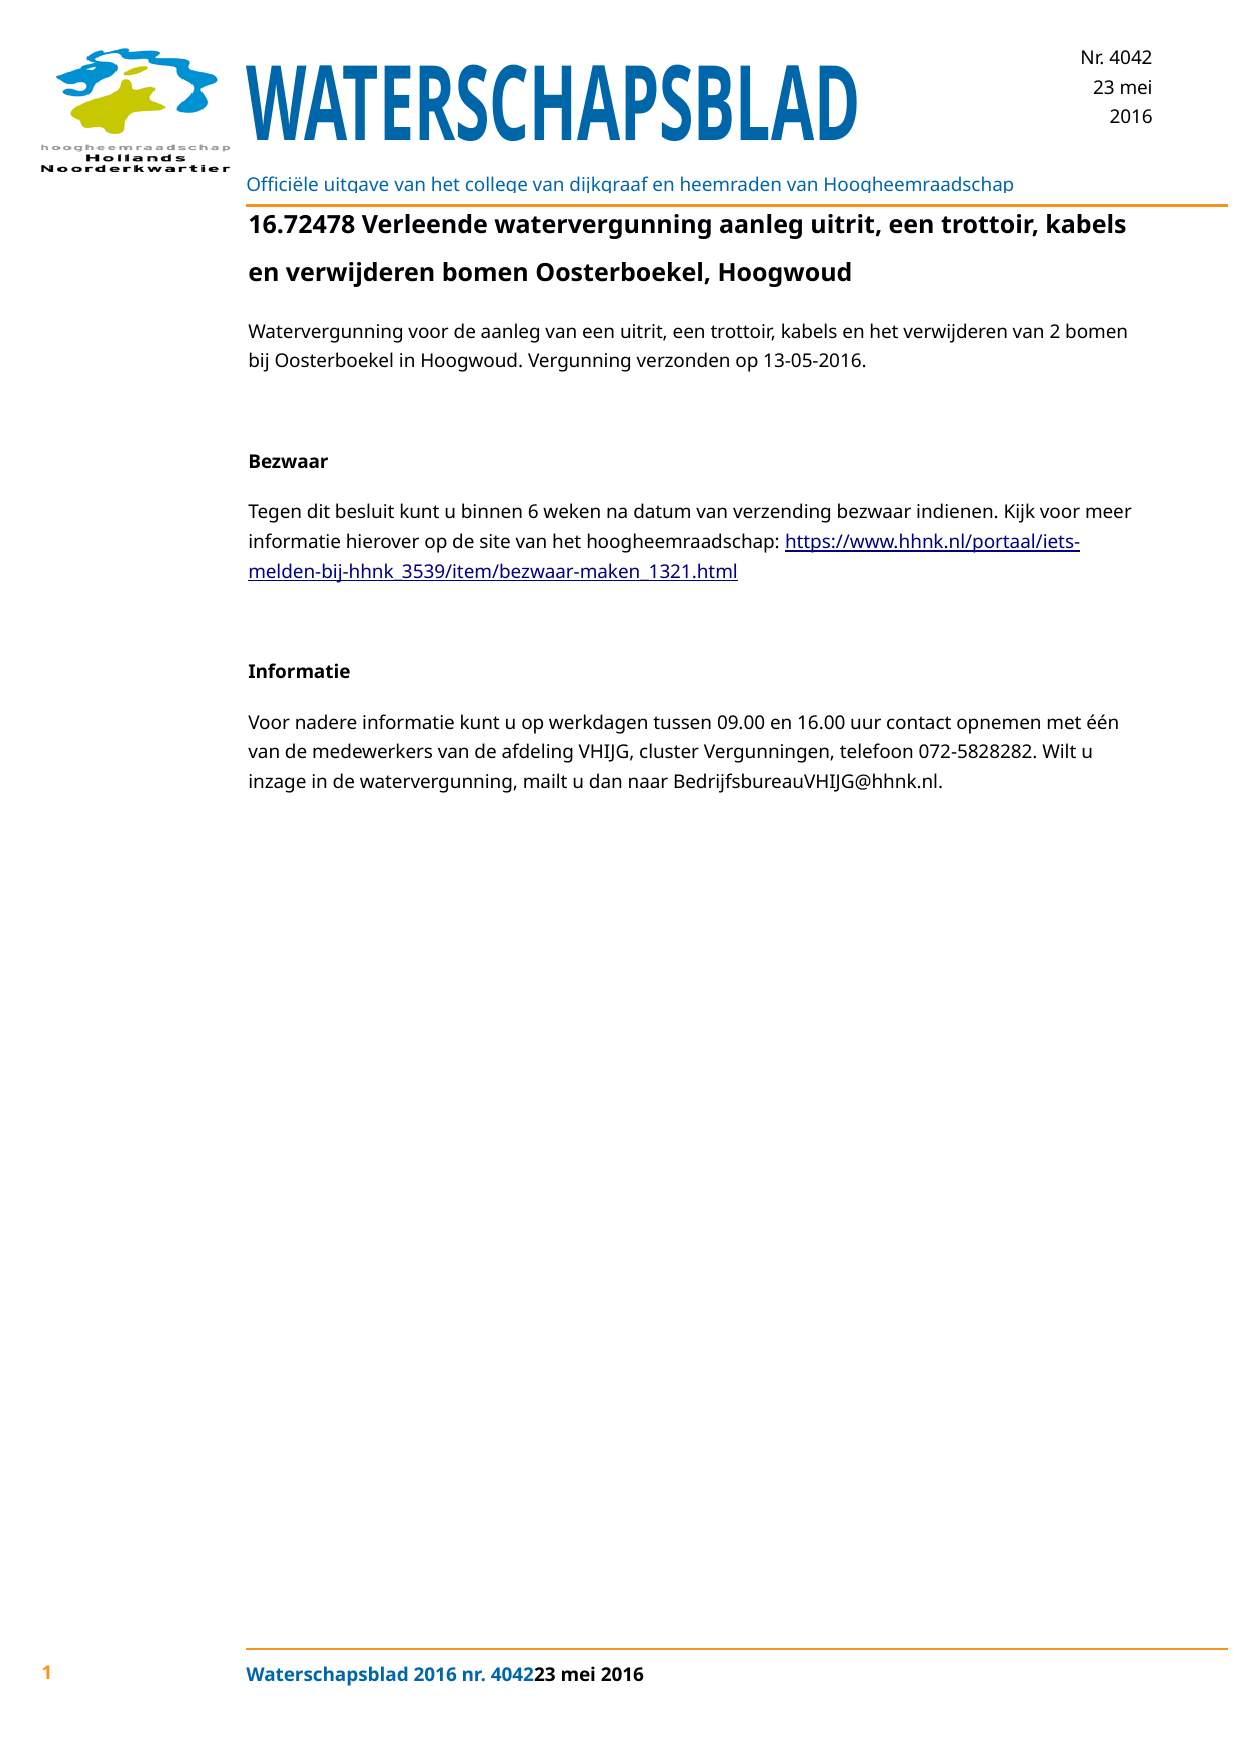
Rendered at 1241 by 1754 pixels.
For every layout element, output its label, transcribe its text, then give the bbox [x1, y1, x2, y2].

text Bezwaar [248, 448, 1152, 474]
text Tegen dit besluit kunt u binnen 6 weken na datum van verzending bezwaar indienen. Kijk voor meer informatie hierover op de site van het hoogheemraadschap: https://www.hhnk.nl/portaal/iets-melden-bij-hhnk_3539/item/bezwaar-maken_1321.html [248, 499, 1152, 584]
text Voor nadere informatie kunt u op werkdagen tussen 09.00 en 16.00 uur contact opnemen met één van de medewerkers van de afdeling VHIJG, cluster Vergunningen, telefoon 072-5828282. Wilt u inzage in de watervergunning, mailt u dan naar BedrijfsbureauVHIJG@hhnk.nl. [248, 709, 1152, 794]
text 16.72478 Verleende watervergunning aanleg uitrit, een trottoir, kabels en verwijderen bomen Oosterboekel, Hoogwoud [248, 207, 1152, 288]
text Informatie [248, 659, 1152, 684]
picture [41, 47, 231, 172]
text Watervergunning voor de aanleg van een uitrit, een trottoir, kabels en het verwijderen van 2 bomen bij Oosterboekel in Hoogwoud. Vergunning verzonden op 13-05-2016. [248, 318, 1152, 373]
